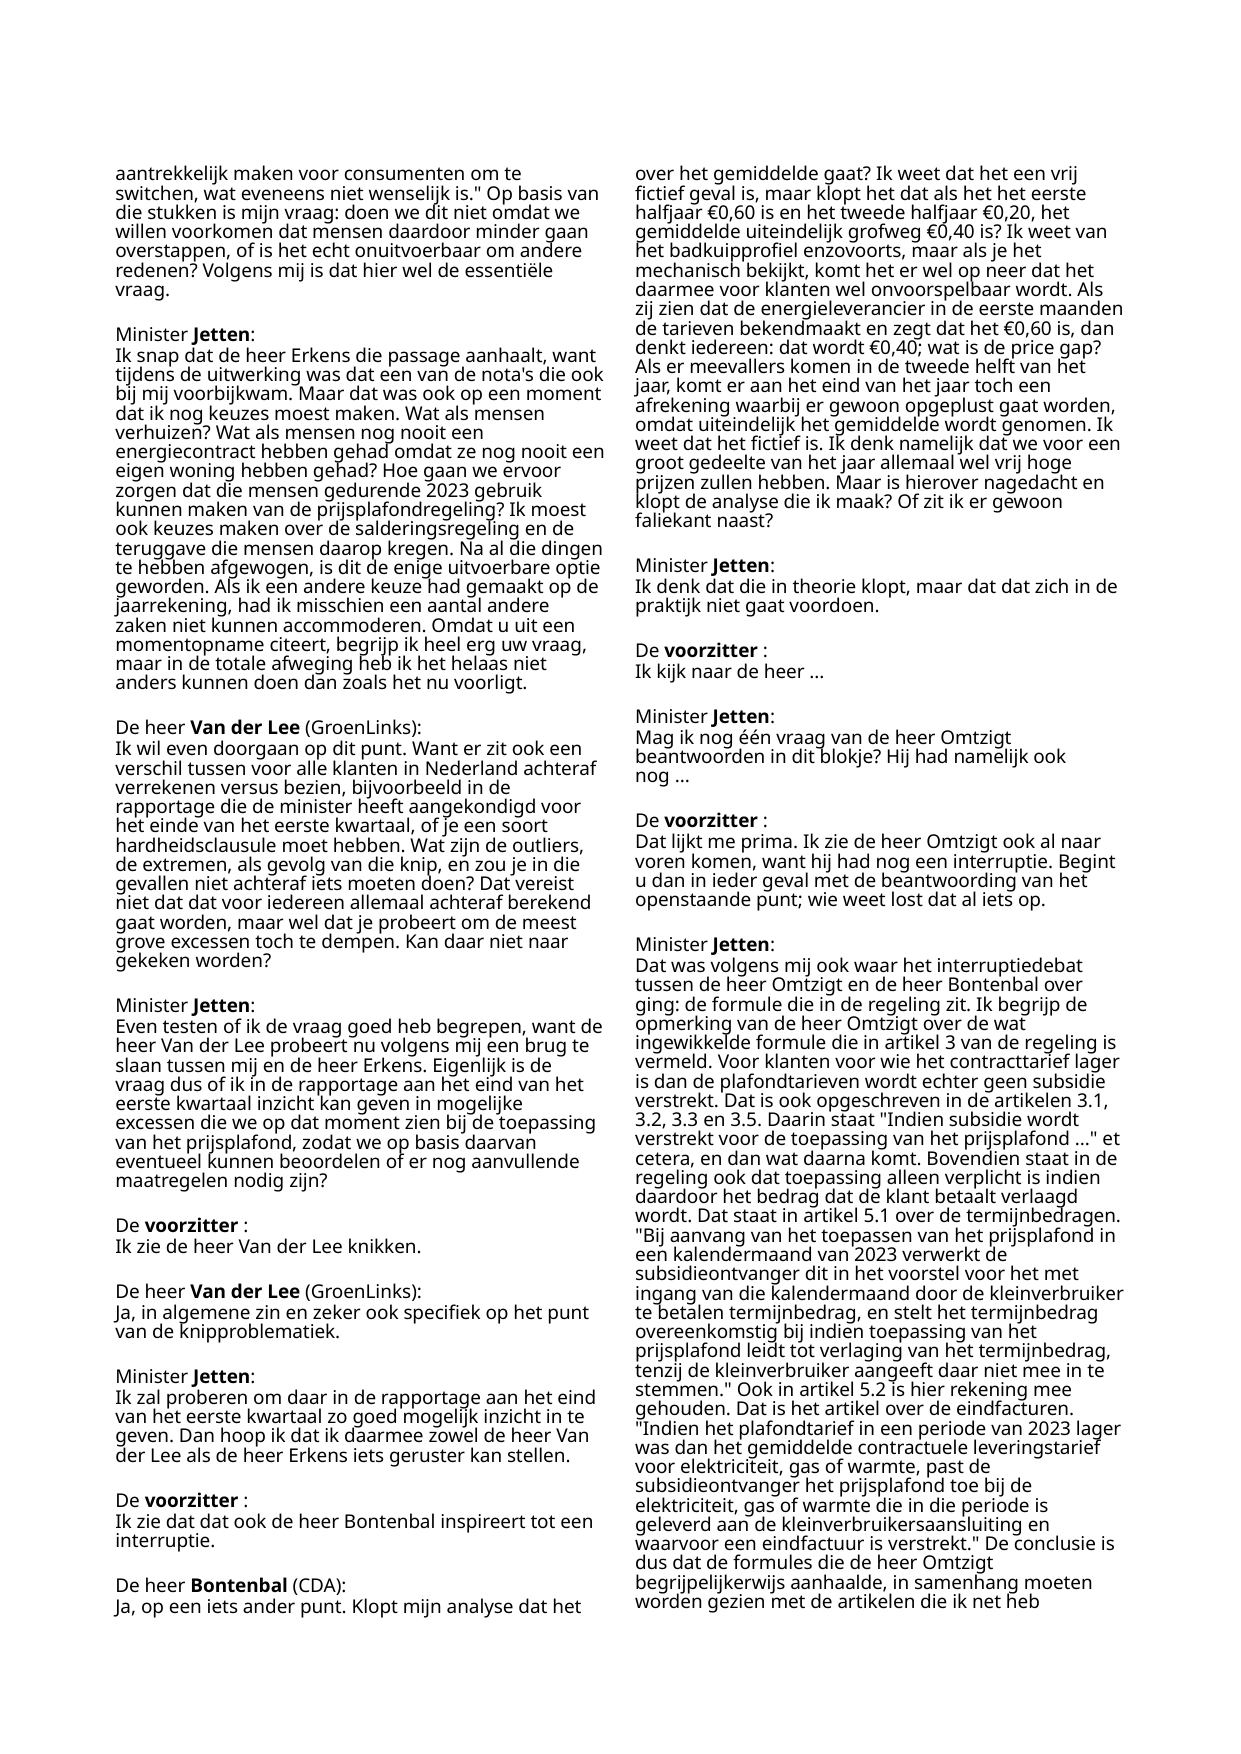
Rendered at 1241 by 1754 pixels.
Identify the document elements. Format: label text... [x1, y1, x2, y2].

text Ja, op een iets ander punt. Klopt mijn analyse dat het [115, 1598, 605, 1617]
text De heer Van der Lee (GroenLinks): [115, 1278, 605, 1304]
text Minister Jetten: [635, 703, 1125, 729]
text Minister Jetten: [115, 321, 605, 347]
text Minister Jetten: [115, 992, 605, 1018]
text De voorzitter : [115, 1487, 605, 1513]
text Ja, in algemene zin en zeker ook specifiek op het punt van de knipproblematiek. [115, 1304, 605, 1342]
text Minister Jetten: [115, 1363, 605, 1389]
text Mag ik nog één vraag van de heer Omtzigt beantwoorden in dit blokje? Hij had namelijk ook nog ... [635, 729, 1125, 787]
text Even testen of ik de vraag goed heb begrepen, want de heer Van der Lee probeert nu volgens mij een brug te slaan tussen mij en de heer Erkens. Eigenlijk is de vraag dus of ik in de rapportage aan het eind van het eerste kwartaal inzicht kan geven in mogelijke excessen die we op dat moment zien bij de toepassing van het prijsplafond, zodat we op basis daarvan eventueel kunnen beoordelen of er nog aanvullende maatregelen nodig zijn? [115, 1018, 605, 1191]
text De voorzitter : [635, 808, 1125, 833]
text Ik kijk naar de heer ... [635, 663, 1125, 682]
text Ik zie de heer Van der Lee knikken. [115, 1238, 605, 1257]
text Ik wil even doorgaan op dit punt. Want er zit ook een verschil tussen voor alle klanten in Nederland achteraf verrekenen versus bezien, bijvoorbeeld in de rapportage die de minister heeft aangekondigd voor het einde van het eerste kwartaal, of je een soort hardheidsclausule moet hebben. Wat zijn de outliers, de extremen, als gevolg van die knip, en zou je in die gevallen niet achteraf iets moeten doen? Dat vereist niet dat dat voor iedereen allemaal achteraf berekend gaat worden, maar wel dat je probeert om de meest grove excessen toch te dempen. Kan daar niet naar gekeken worden? [115, 740, 605, 971]
text Ik denk dat die in theorie klopt, maar dat dat zich in de praktijk niet gaat voordoen. [635, 578, 1125, 617]
text Dat was volgens mij ook waar het interruptiedebat tussen de heer Omtzigt en de heer Bontenbal over ging: de formule die in de regeling zit. Ik begrijp de opmerking van de heer Omtzigt over de wat ingewikkelde formule die in artikel 3 van de regeling is vermeld. Voor klanten voor wie het contracttarief lager is dan de plafondtarieven wordt echter geen subsidie verstrekt. Dat is ook opgeschreven in de artikelen 3.1, 3.2, 3.3 en 3.5. Daarin staat "Indien subsidie wordt verstrekt voor de toepassing van het prijsplafond ..." et cetera, en dan wat daarna komt. Bovendien staat in de regeling ook dat toepassing alleen verplicht is indien daardoor het bedrag dat de klant betaalt verlaagd wordt. Dat staat in artikel 5.1 over de termijnbedragen. "Bij aanvang van het toepassen van het prijsplafond in een kalendermaand van 2023 verwerkt de subsidieontvanger dit in het voorstel voor het met ingang van die kalendermaand door de kleinverbruiker te betalen termijnbedrag, en stelt het termijnbedrag overeenkomstig bij indien toepassing van het prijsplafond leidt tot verlaging van het termijnbedrag, tenzij de kleinverbruiker aangeeft daar niet mee in te stemmen." Ook in artikel 5.2 is hier rekening mee gehouden. Dat is het artikel over de eindfacturen. "Indien het plafondtarief in een periode van 2023 lager was dan het gemiddelde contractuele leveringstarief voor elektriciteit, gas of warmte, past de subsidieontvanger het prijsplafond toe bij de elektriciteit, gas of warmte die in die periode is geleverd aan de kleinverbruikersaansluiting en waarvoor een eindfactuur is verstrekt." De conclusie is dus dat de formules die de heer Omtzigt begrijpelijkerwijs aanhaalde, in samenhang moeten worden gezien met de artikelen die ik net heb [635, 957, 1125, 1612]
text De voorzitter : [635, 637, 1125, 663]
text Ik zie dat dat ook de heer Bontenbal inspireert tot een interruptie. [115, 1513, 605, 1551]
text Ik zal proberen om daar in de rapportage aan het eind van het eerste kwartaal zo goed mogelijk inzicht in te geven. Dan hoop ik dat ik daarmee zowel de heer Van der Lee als de heer Erkens iets geruster kan stellen. [115, 1389, 605, 1466]
text Dat lijkt me prima. Ik zie de heer Omtzigt ook al naar voren komen, want hij had nog een interruptie. Begint u dan in ieder geval met de beantwoording van het openstaande punt; wie weet lost dat al iets op. [635, 833, 1125, 910]
text over het gemiddelde gaat? Ik weet dat het een vrij fictief geval is, maar klopt het dat als het het eerste halfjaar €0,60 is en het tweede halfjaar €0,20, het gemiddelde uiteindelijk grofweg €0,40 is? Ik weet van het badkuipprofiel enzovoorts, maar als je het mechanisch bekijkt, komt het er wel op neer dat het daarmee voor klanten wel onvoorspelbaar wordt. Als zij zien dat de energieleverancier in de eerste maanden de tarieven bekendmaakt en zegt dat het €0,60 is, dan denkt iedereen: dat wordt €0,40; wat is de price gap? Als er meevallers komen in de tweede helft van het jaar, komt er aan het eind van het jaar toch een afrekening waarbij er gewoon opgeplust gaat worden, omdat uiteindelijk het gemiddelde wordt genomen. Ik weet dat het fictief is. Ik denk namelijk dat we voor een groot gedeelte van het jaar allemaal wel vrij hoge prijzen zullen hebben. Maar is hierover nagedacht en klopt de analyse die ik maak? Of zit ik er gewoon faliekant naast? [635, 165, 1125, 531]
text Ik snap dat de heer Erkens die passage aanhaalt, want tijdens de uitwerking was dat een van de nota's die ook bij mij voorbijkwam. Maar dat was ook op een moment dat ik nog keuzes moest maken. Wat als mensen verhuizen? Wat als mensen nog nooit een energiecontract hebben gehad omdat ze nog nooit een eigen woning hebben gehad? Hoe gaan we ervoor zorgen dat die mensen gedurende 2023 gebruik kunnen maken van de prijsplafondregeling? Ik moest ook keuzes maken over de salderingsregeling en de teruggave die mensen daarop kregen. Na al die dingen te hebben afgewogen, is dit de enige uitvoerbare optie geworden. Als ik een andere keuze had gemaakt op de jaarrekening, had ik misschien een aantal andere zaken niet kunnen accommoderen. Omdat u uit een momentopname citeert, begrijp ik heel erg uw vraag, maar in de totale afweging heb ik het helaas niet anders kunnen doen dan zoals het nu voorligt. [115, 347, 605, 694]
text De voorzitter : [115, 1212, 605, 1238]
text Minister Jetten: [635, 931, 1125, 957]
text aantrekkelijk maken voor consumenten om te switchen, wat eveneens niet wenselijk is." Op basis van die stukken is mijn vraag: doen we dit niet omdat we willen voorkomen dat mensen daardoor minder gaan overstappen, of is het echt onuitvoerbaar om andere redenen? Volgens mij is dat hier wel de essentiële vraag. [115, 165, 605, 300]
text De heer Van der Lee (GroenLinks): [115, 714, 605, 740]
text De heer Bontenbal (CDA): [115, 1572, 605, 1598]
text Minister Jetten: [635, 552, 1125, 578]
